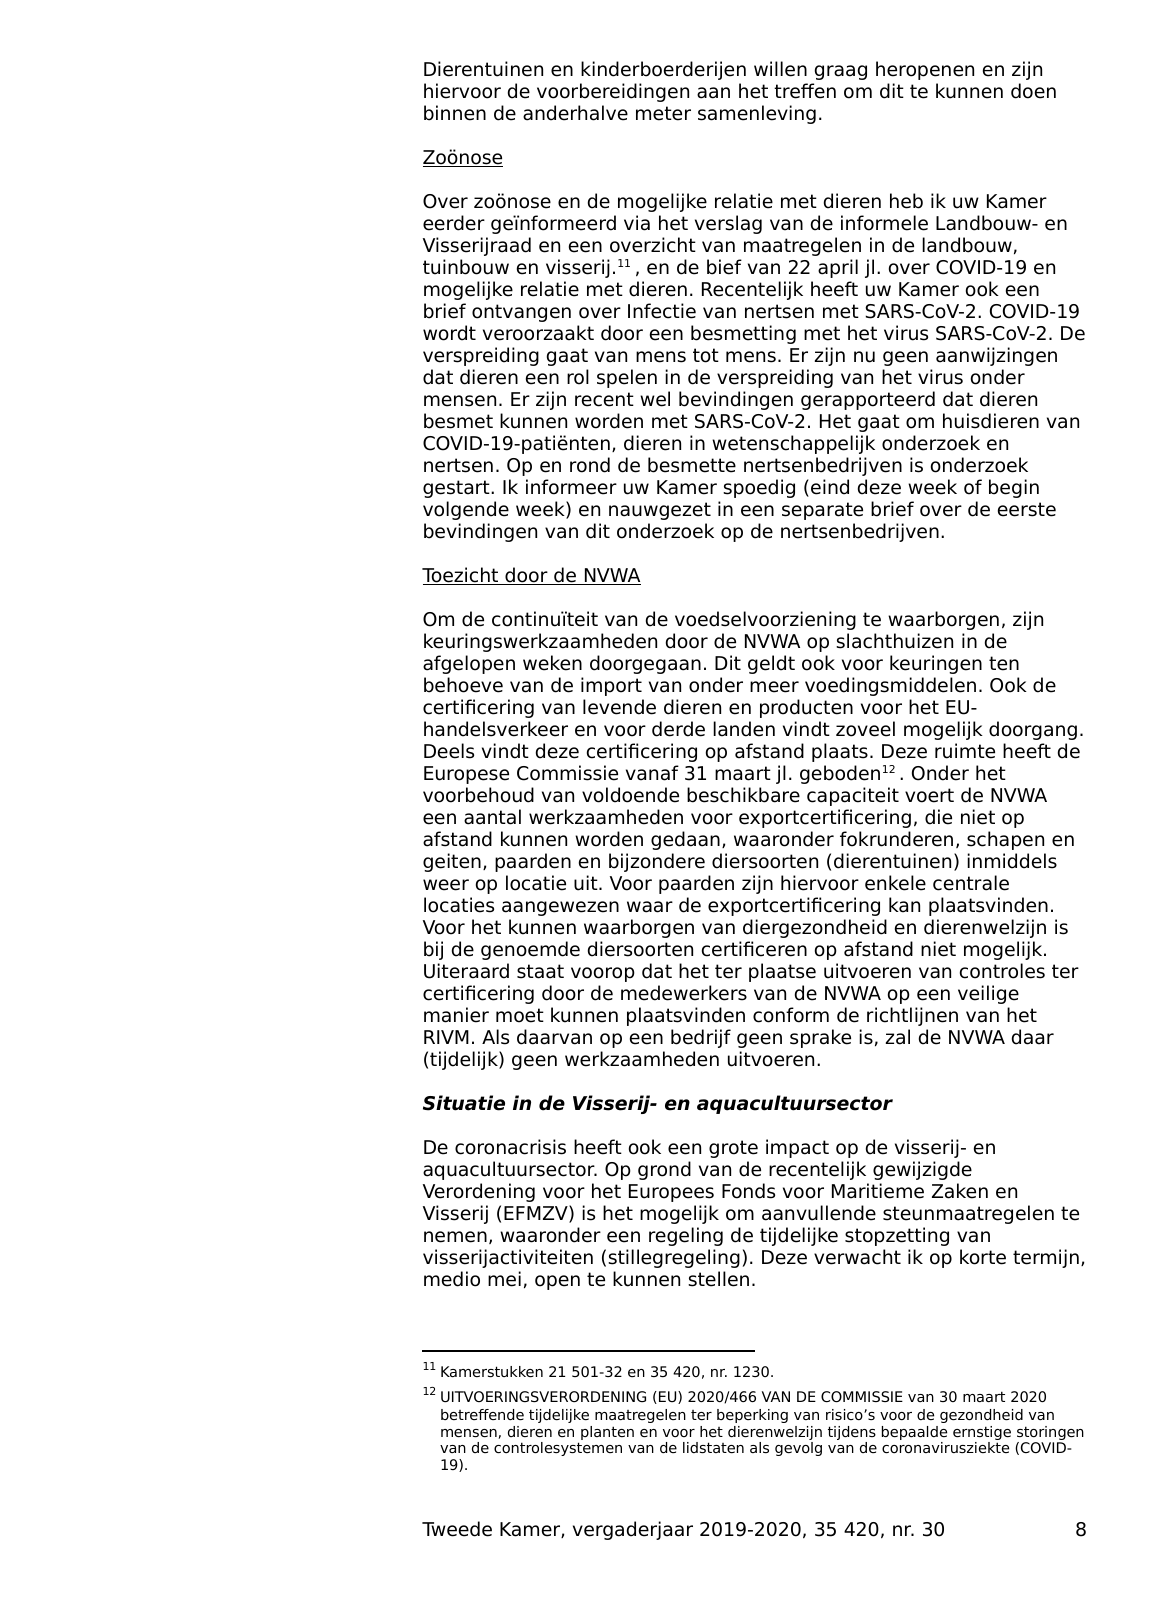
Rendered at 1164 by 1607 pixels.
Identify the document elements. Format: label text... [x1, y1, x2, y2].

text Om de continuïteit van de voedselvoorziening te waarborgen, zijn keuringswerkzaamheden door de NVWA op slachthuizen in de afgelopen weken doorgegaan. Dit geldt ook voor keuringen ten behoeve van de import van onder meer voedingsmiddelen. Ook de certificering van levende dieren en producten voor het EU-handelsverkeer en voor derde landen vindt zoveel mogelijk doorgang. Deels vindt deze certificering op afstand plaats. Deze ruimte heeft de Europese Commissie vanaf 31 maart jl. geboden. Onder het voorbehoud van voldoende beschikbare capaciteit voert de NVWA een aantal werkzaamheden voor exportcertificering, die niet op afstand kunnen worden gedaan, waaronder fokrunderen, schapen en geiten, paarden en bijzondere diersoorten (dierentuinen) inmiddels weer op locatie uit. Voor paarden zijn hiervoor enkele centrale locaties aangewezen waar de exportcertificering kan plaatsvinden. Voor het kunnen waarborgen van diergezondheid en dierenwelzijn is bij de genoemde diersoorten certificeren op afstand niet mogelijk. Uiteraard staat voorop dat het ter plaatse uitvoeren van controles ter certificering door de medewerkers van de NVWA op een veilige manier moet kunnen plaatsvinden conform de richtlijnen van het RIVM. Als daarvan op een bedrijf geen sprake is, zal de NVWA daar (tijdelijk) geen werkzaamheden uitvoeren. [422, 609, 1087, 1071]
subtitle Toezicht door de NVWA [422, 565, 1087, 587]
text Over zoönose en de mogelijke relatie met dieren heb ik uw Kamer eerder geïnformeerd via het verslag van de informele Landbouw- en Visserijraad en een overzicht van maatregelen in de landbouw, tuinbouw en visserij., en de bief van 22 april jl. over COVID-19 en mogelijke relatie met dieren. Recentelijk heeft uw Kamer ook een brief ontvangen over Infectie van nertsen met SARS-CoV-2. COVID-19 wordt veroorzaakt door een besmetting met het virus SARS-CoV-2. De verspreiding gaat van mens tot mens. Er zijn nu geen aanwijzingen dat dieren een rol spelen in de verspreiding van het virus onder mensen. Er zijn recent wel bevindingen gerapporteerd dat dieren besmet kunnen worden met SARS-CoV-2. Het gaat om huisdieren van COVID-19-patiënten, dieren in wetenschappelijk onderzoek en nertsen. Op en rond de besmette nertsenbedrijven is onderzoek gestart. Ik informeer uw Kamer spoedig (eind deze week of begin volgende week) en nauwgezet in een separate brief over de eerste bevindingen van dit onderzoek op de nertsenbedrijven. [422, 191, 1087, 543]
subtitle Zoönose [422, 147, 1087, 169]
text UITVOERINGSVERORDENING (EU) 2020/466 VAN DE COMMISSIE van 30 maart 2020 betreffende tijdelijke maatregelen ter beperking van risico’s voor de gezondheid van mensen, dieren en planten en voor het dierenwelzijn tijdens bepaalde ernstige storingen van de controlesystemen van de lidstaten als gevolg van de coronavirusziekte (COVID-19). [422, 1385, 1087, 1474]
text De coronacrisis heeft ook een grote impact op de visserij- en aquacultuursector. Op grond van de recentelijk gewijzigde Verordening voor het Europees Fonds voor Maritieme Zaken en Visserij (EFMZV) is het mogelijk om aanvullende steunmaatregelen te nemen, waaronder een regeling de tijdelijke stopzetting van visserijactiviteiten (stillegregeling). Deze verwacht ik op korte termijn, medio mei, open te kunnen stellen. [422, 1137, 1087, 1291]
text Kamerstukken 21 501-32 en 35 420, nr. 1230. [422, 1360, 1087, 1382]
text Dierentuinen en kinderboerderijen willen graag heropenen en zijn hiervoor de voorbereidingen aan het treffen om dit te kunnen doen binnen de anderhalve meter samenleving. [422, 59, 1087, 125]
subtitle Situatie in de Visserij- en aquacultuursector [422, 1093, 1087, 1115]
